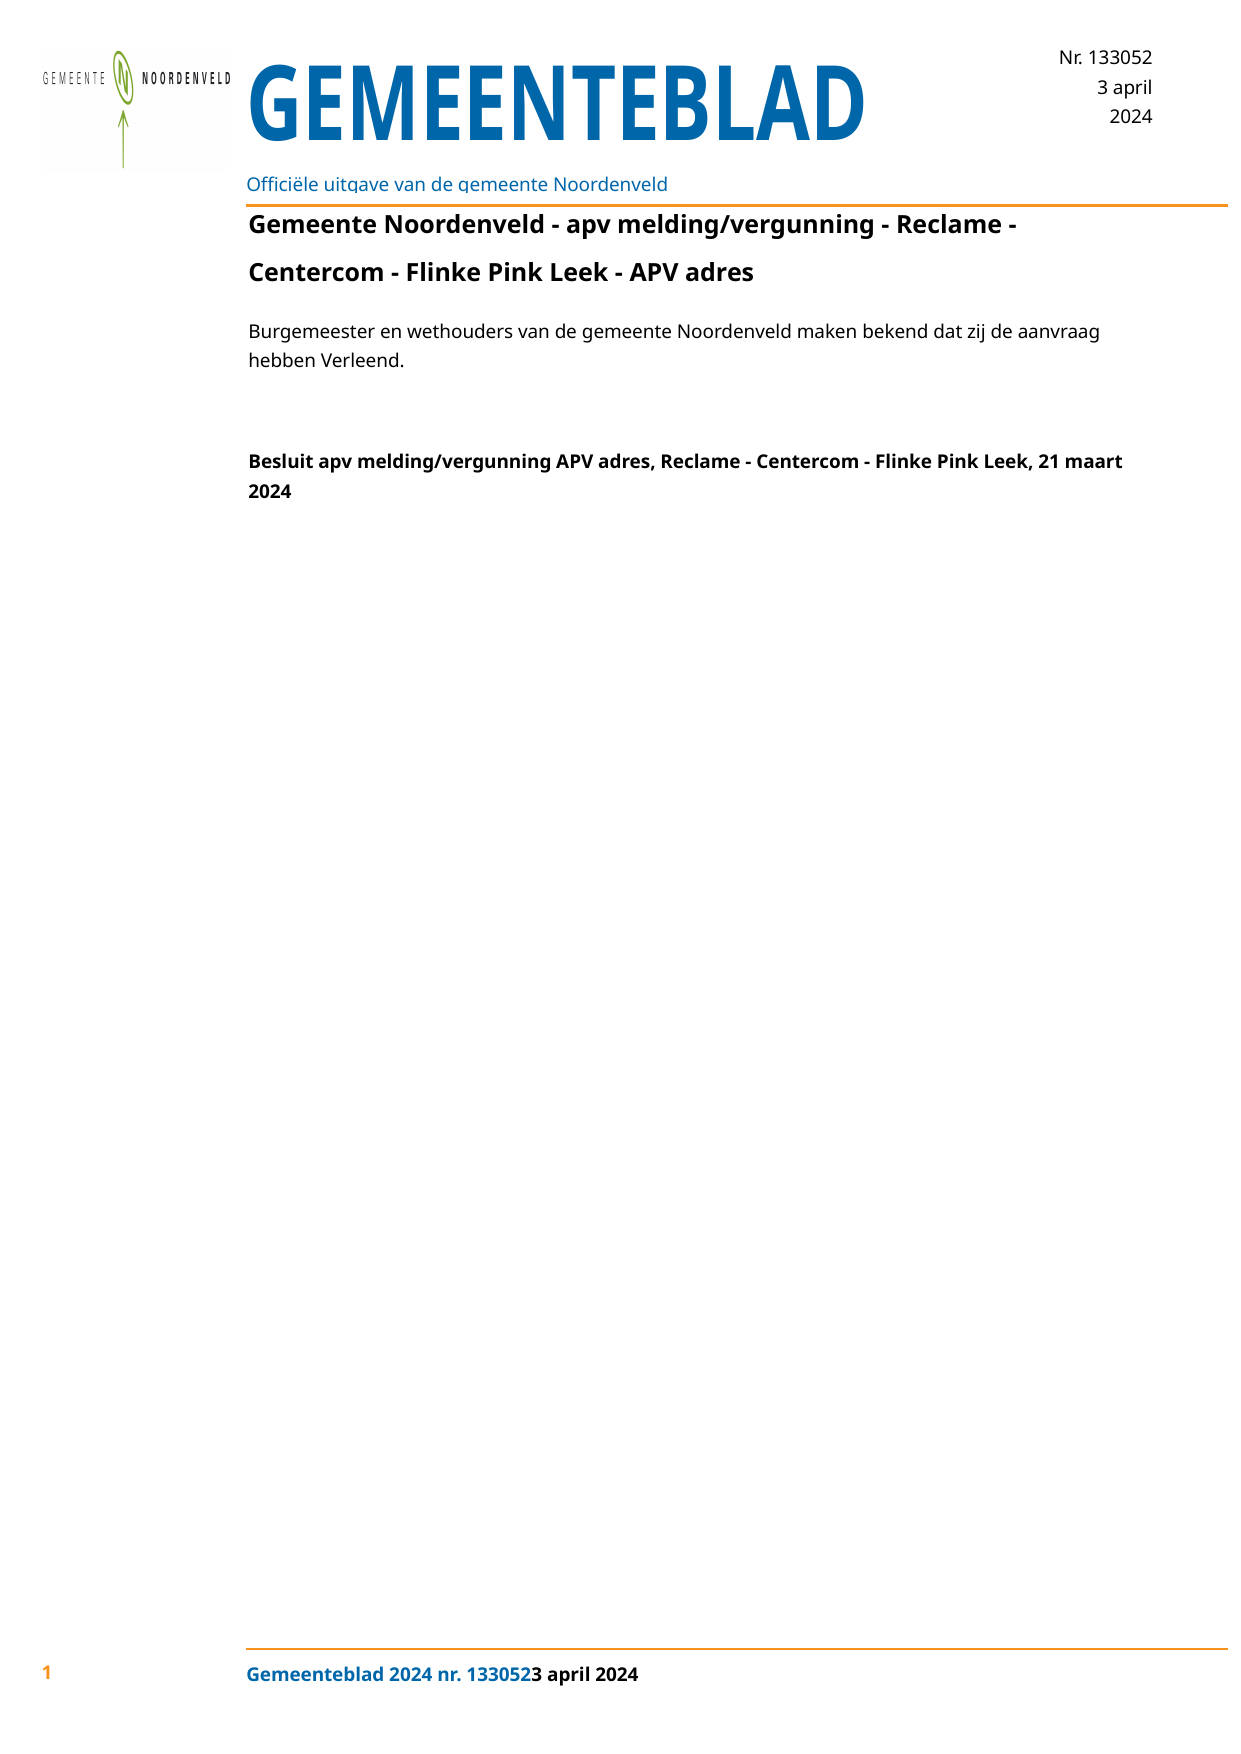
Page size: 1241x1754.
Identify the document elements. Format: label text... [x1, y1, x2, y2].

text Besluit apv melding/vergunning APV adres, Reclame - Centercom - Flinke Pink Leek, 21 maart 2024 [248, 448, 1152, 504]
text Burgemeester en wethouders van de gemeente Noordenveld maken bekend dat zij de aanvraag hebben Verleend. [248, 318, 1152, 373]
picture [41, 47, 231, 172]
text Gemeente Noordenveld - apv melding/vergunning - Reclame - Centercom - Flinke Pink Leek - APV adres [248, 207, 1152, 288]
